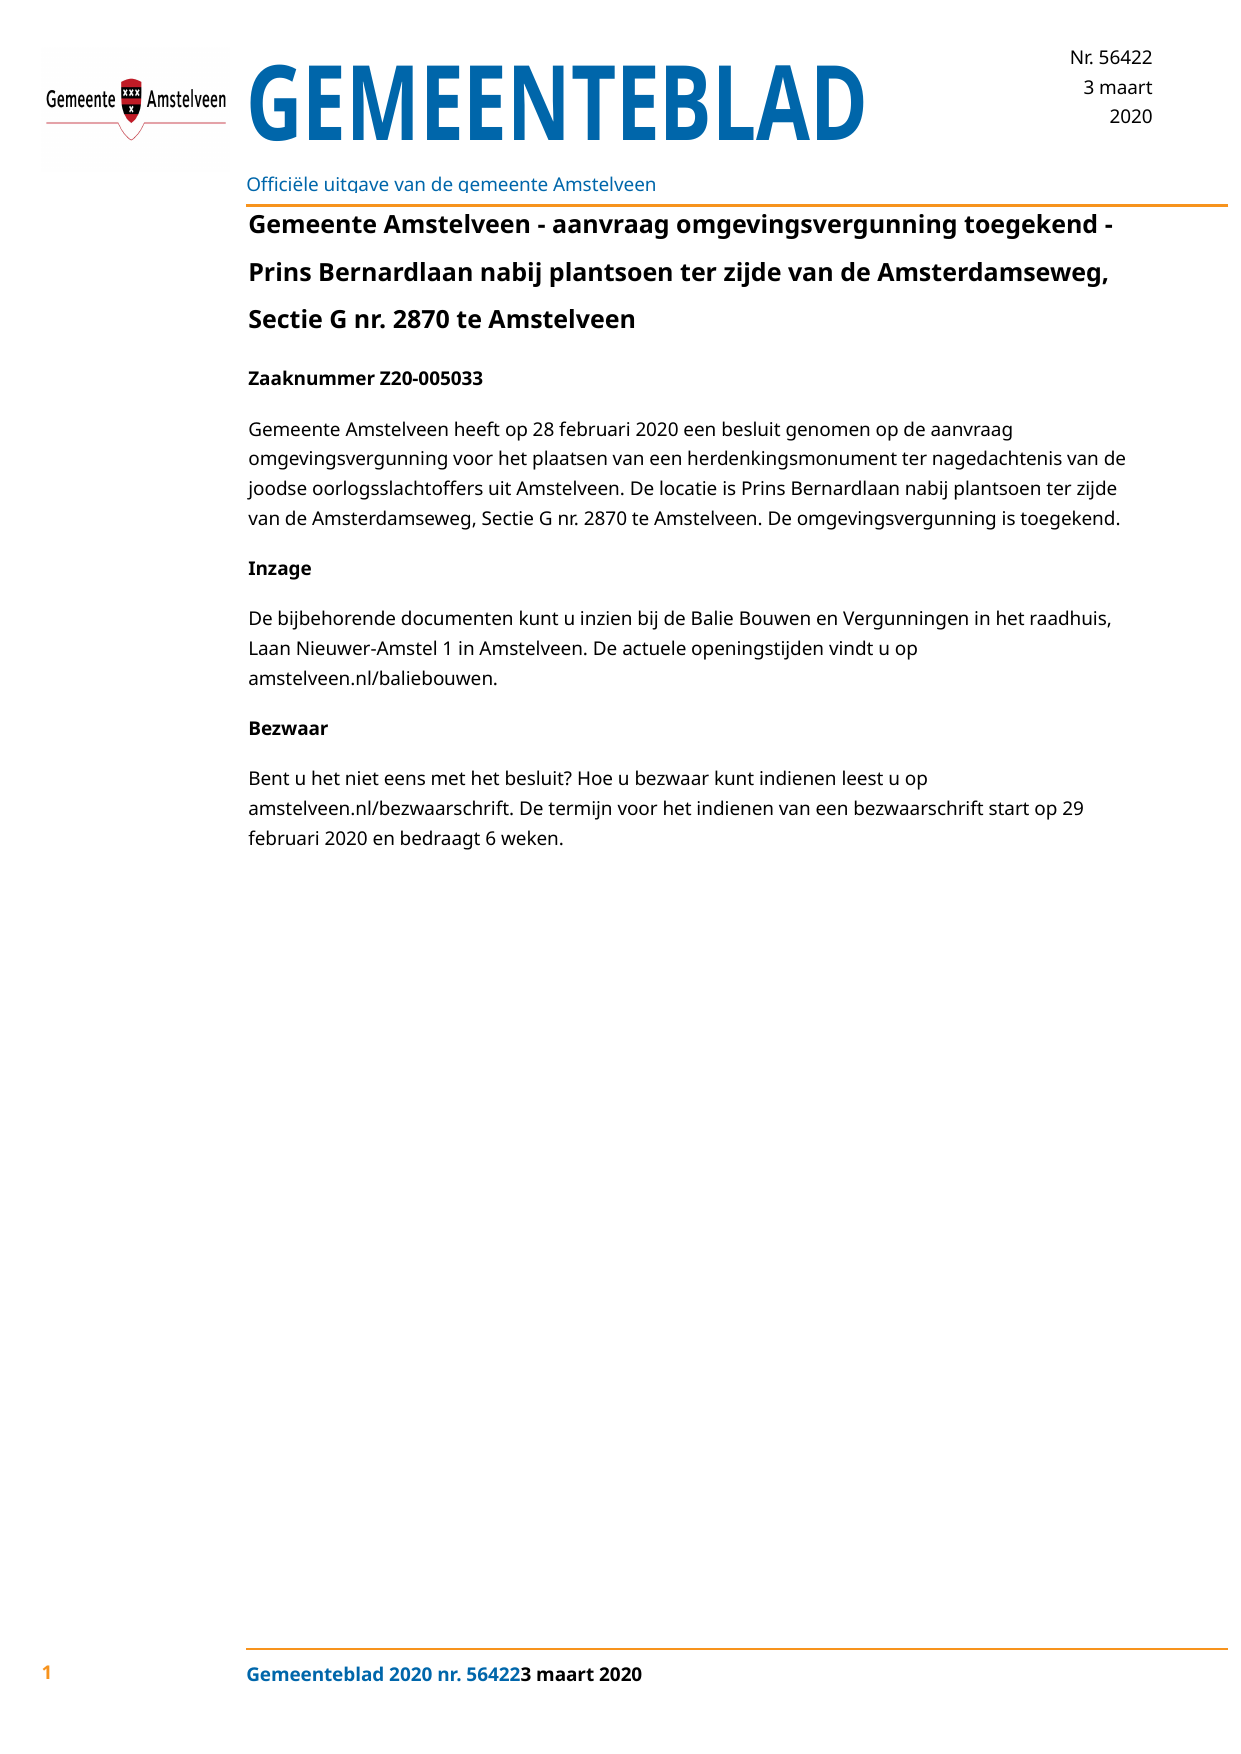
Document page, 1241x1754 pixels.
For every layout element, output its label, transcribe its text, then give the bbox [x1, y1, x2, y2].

text Inzage [248, 555, 1152, 581]
text Gemeente Amstelveen - aanvraag omgevingsvergunning toegekend - Prins Bernardlaan nabij plantsoen ter zijde van de Amsterdamseweg, Sectie G nr. 2870 te Amstelveen [248, 207, 1152, 336]
text Bezwaar [248, 715, 1152, 741]
picture [41, 47, 231, 172]
text Bent u het niet eens met het besluit? Hoe u bezwaar kunt indienen leest u op amstelveen.nl/bezwaarschrift. De termijn voor het indienen van een bezwaarschrift start op 29 februari 2020 en bedraagt 6 weken. [248, 766, 1152, 850]
text Zaaknummer Z20-005033 [248, 366, 1152, 391]
text De bijbehorende documenten kunt u inzien bij de Balie Bouwen en Vergunningen in het raadhuis, Laan Nieuwer-Amstel 1 in Amstelveen. De actuele openingstijden vindt u op amstelveen.nl/baliebouwen. [248, 606, 1152, 690]
text Gemeente Amstelveen heeft op 28 februari 2020 een besluit genomen op de aanvraag omgevingsvergunning voor het plaatsen van een herdenkingsmonument ter nagedachtenis van de joodse oorlogsslachtoffers uit Amstelveen. De locatie is Prins Bernardlaan nabij plantsoen ter zijde van de Amsterdamseweg, Sectie G nr. 2870 te Amstelveen. De omgevingsvergunning is toegekend. [248, 416, 1152, 530]
